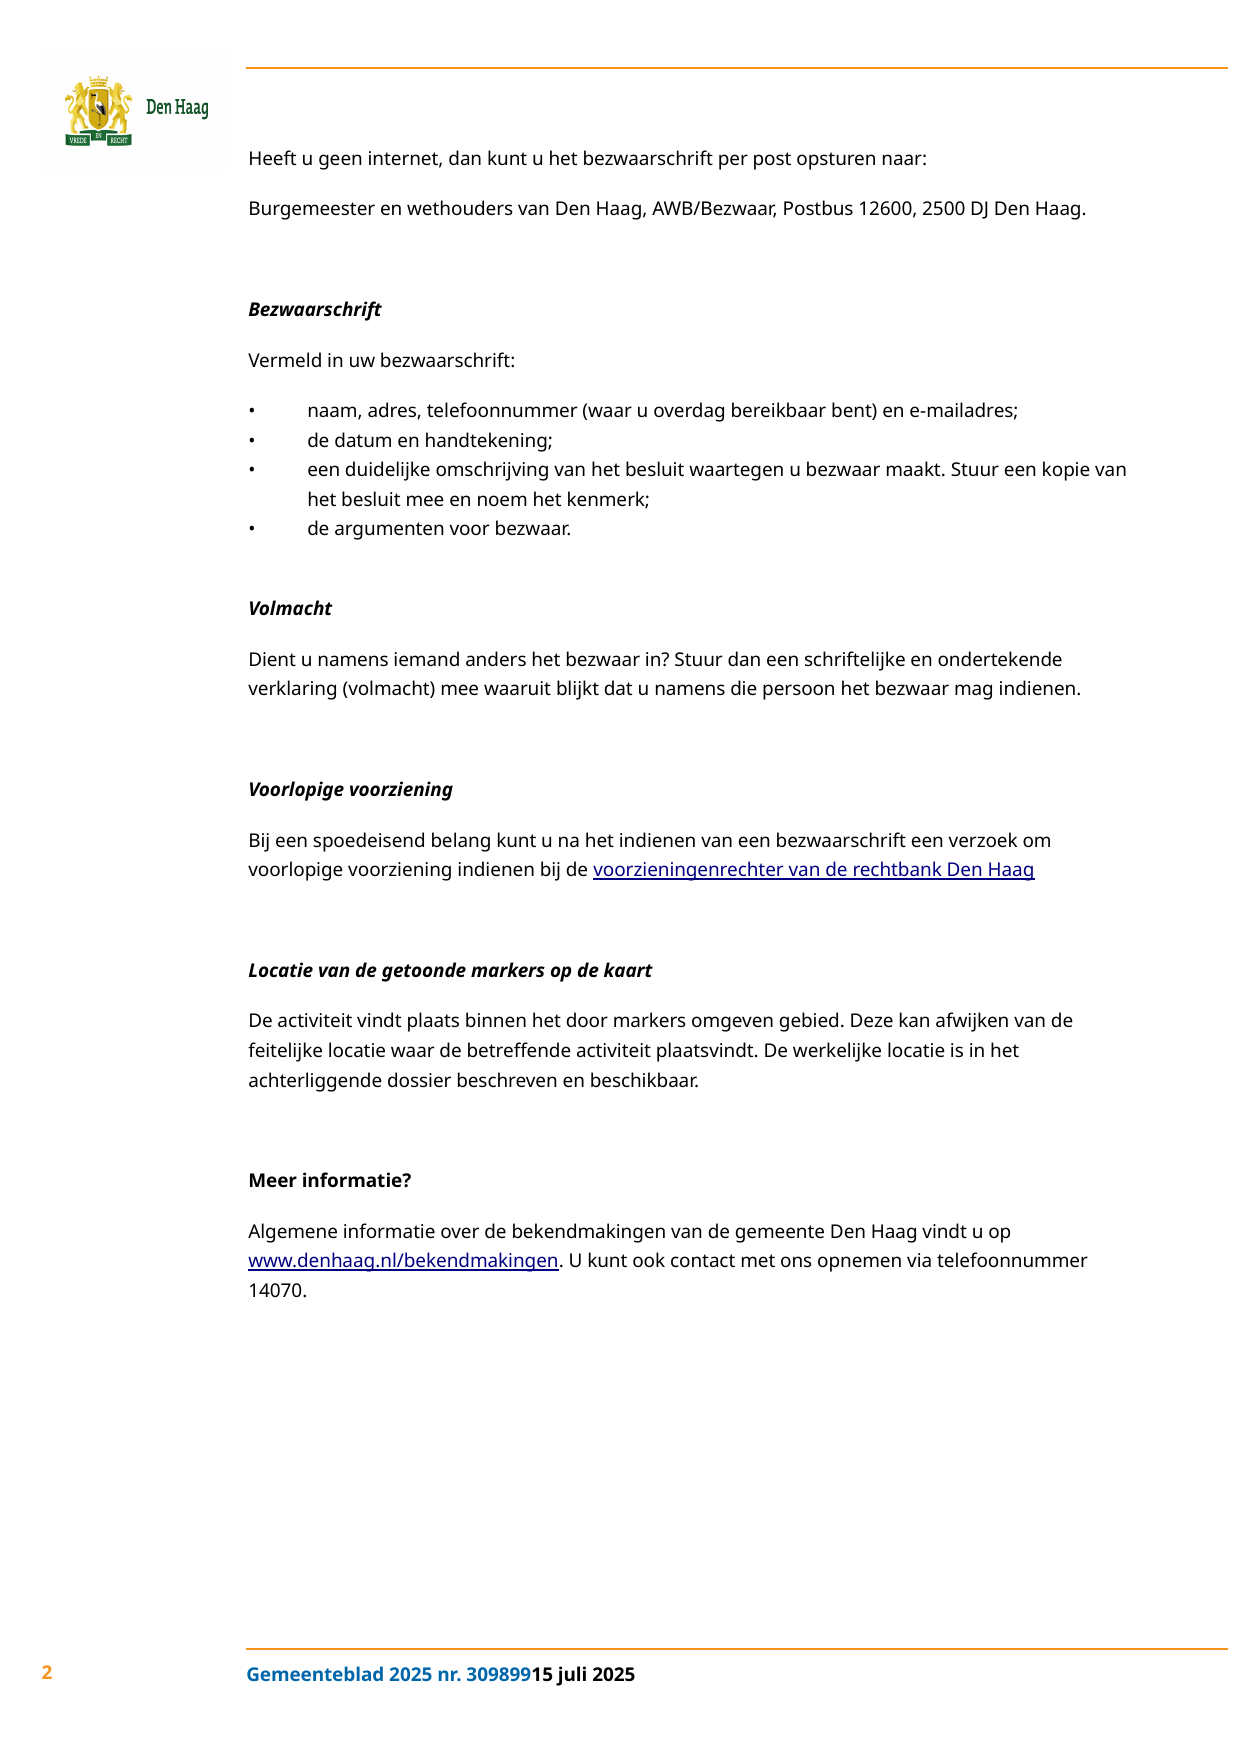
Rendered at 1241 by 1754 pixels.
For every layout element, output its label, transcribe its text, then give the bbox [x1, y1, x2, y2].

picture [41, 47, 231, 172]
text Algemene informatie over de bekendmakingen van de gemeente Den Haag vindt u op www.denhaag.nl/bekendmakingen. U kunt ook contact met ons opnemen via telefoonnummer 14070. [248, 1218, 1152, 1303]
text Bij een spoedeisend belang kunt u na het indienen van een bezwaarschrift een verzoek om voorlopige voorziening indienen bij de voorzieningenrechter van de rechtbank Den Haag [248, 827, 1152, 882]
text Vermeld in uw bezwaarschrift: [248, 347, 1152, 373]
list de argumenten voor bezwaar. [248, 516, 1152, 541]
text Dient u namens iemand anders het bezwaar in? Stuur dan een schriftelijke en ondertekende verklaring (volmacht) mee waaruit blijkt dat u namens die persoon het bezwaar mag indienen. [248, 646, 1152, 701]
text Bezwaarschrift [248, 296, 1152, 322]
list de datum en handtekening; [248, 427, 1152, 453]
text De activiteit vindt plaats binnen het door markers omgeven gebied. Deze kan afwijken van de feitelijke locatie waar de betreffende activiteit plaatsvindt. De werkelijke locatie is in het achterliggende dossier beschreven en beschikbaar. [248, 1008, 1152, 1093]
text Meer informatie? [248, 1168, 1152, 1193]
text Volmacht [248, 596, 1152, 621]
text Voorlopige voorziening [248, 776, 1152, 802]
text Burgemeester en wethouders van Den Haag, AWB/Bezwaar, Postbus 12600, 2500 DJ Den Haag. [248, 196, 1152, 221]
text Heeft u geen internet, dan kunt u het bezwaarschrift per post opsturen naar: [248, 145, 1152, 171]
text Locatie van de getoonde markers op de kaart [248, 957, 1152, 983]
list een duidelijke omschrijving van het besluit waartegen u bezwaar maakt. Stuur een kopie van het besluit mee en noem het kenmerk; [248, 456, 1152, 512]
list naam, adres, telefoonnummer (waar u overdag bereikbaar bent) en e-mailadres; [248, 397, 1152, 423]
